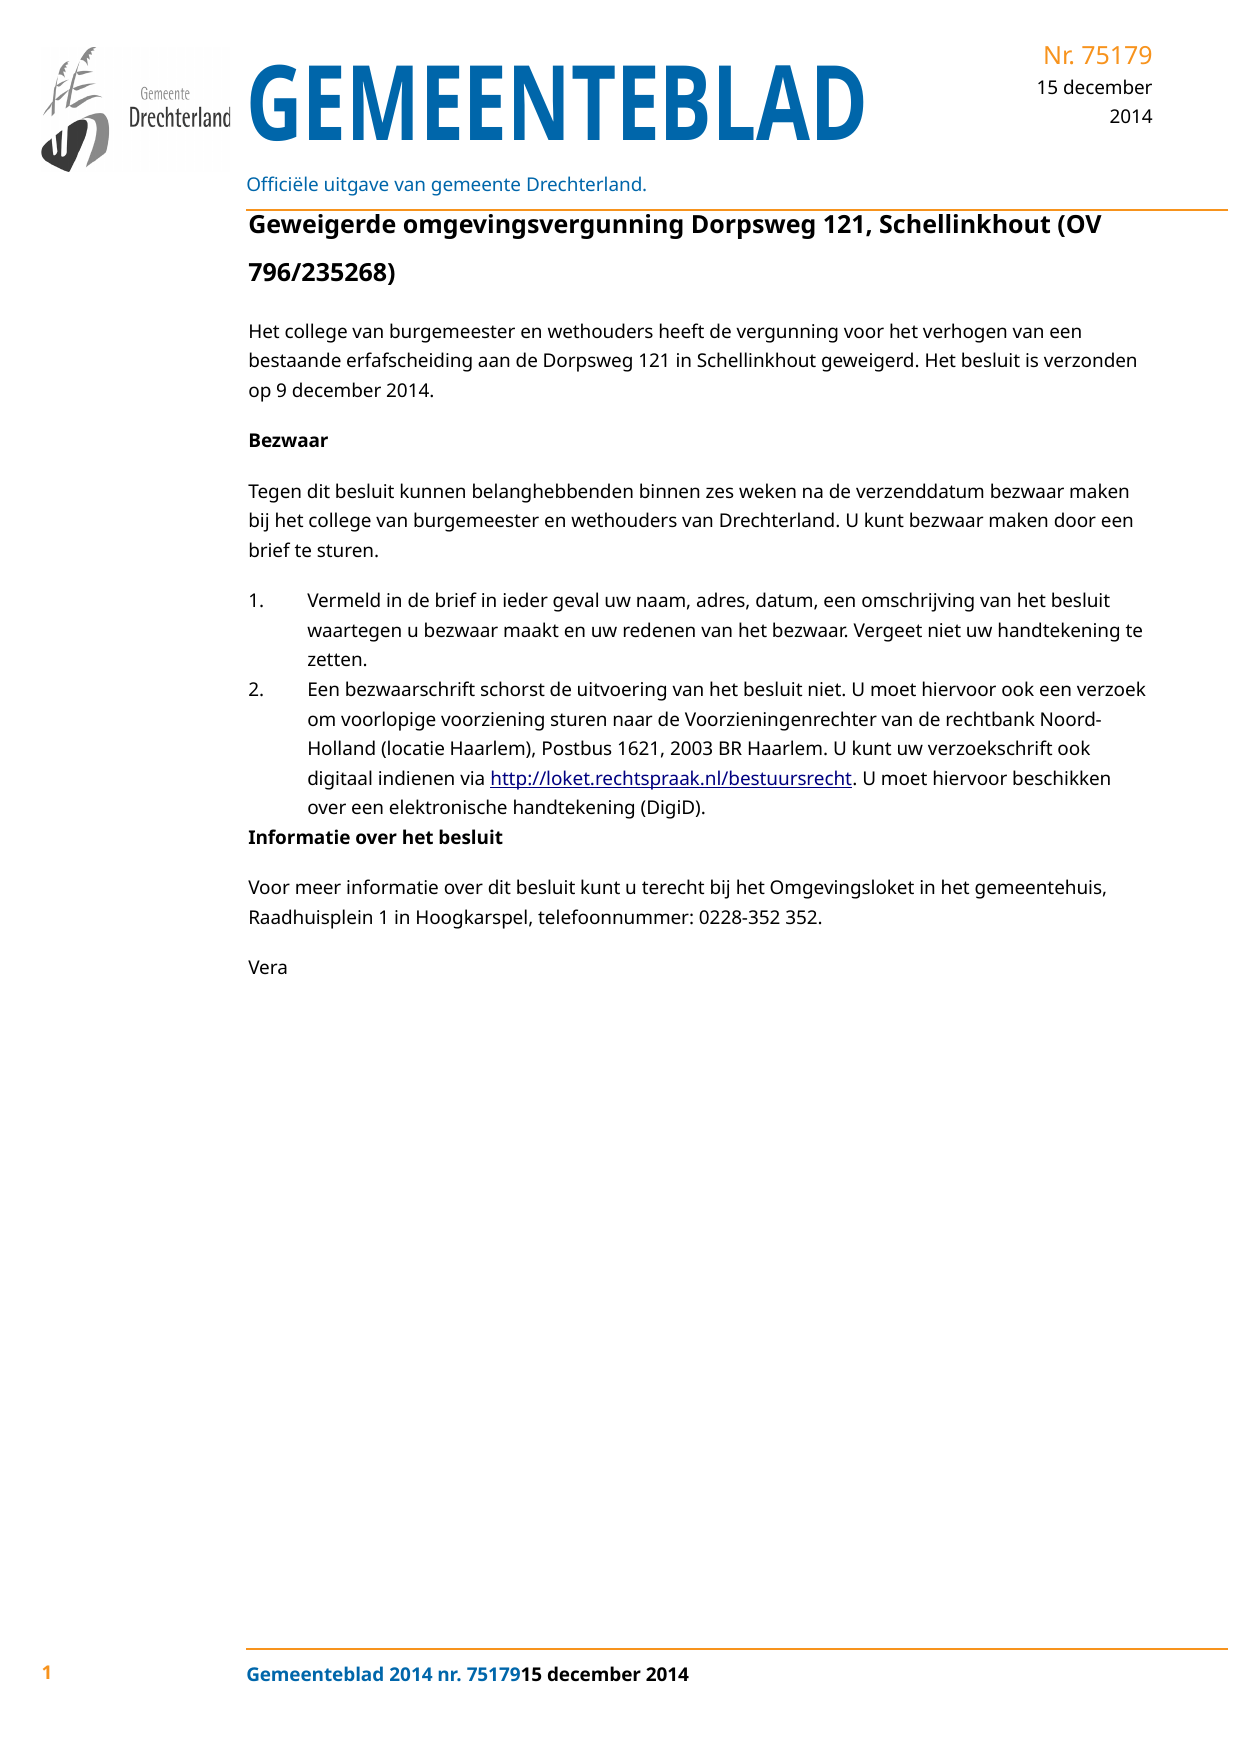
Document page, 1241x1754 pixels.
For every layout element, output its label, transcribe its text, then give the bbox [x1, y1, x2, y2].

text Bezwaar [248, 427, 1152, 453]
list Vermeld in de brief in ieder geval uw naam, adres, datum, een omschrijving van het besluit waartegen u bezwaar maakt en uw redenen van het bezwaar. Vergeet niet uw handtekening te zetten. [248, 587, 1152, 672]
text Het college van burgemeester en wethouders heeft de vergunning voor het verhogen van een bestaande erfafscheiding aan de Dorpsweg 121 in Schellinkhout geweigerd. Het besluit is verzonden op 9 december 2014. [248, 318, 1152, 403]
text Voor meer informatie over dit besluit kunt u terecht bij het Omgevingsloket in het gemeentehuis, Raadhuisplein 1 in Hoogkarspel, telefoonnummer: 0228-352 352. [248, 874, 1152, 930]
text Informatie over het besluit [248, 824, 1152, 850]
text Vera [248, 954, 1152, 980]
list Een bezwaarschrift schorst de uitvoering van het besluit niet. U moet hiervoor ook een verzoek om voorlopige voorziening sturen naar de Voorzieningenrechter van de rechtbank Noord-Holland (locatie Haarlem), Postbus 1621, 2003 BR Haarlem. U kunt uw verzoekschrift ook digitaal indienen via http://loket.rechtspraak.nl/bestuursrecht. U moet hiervoor beschikken over een elektronische handtekening (DigiD). [248, 676, 1152, 820]
text Geweigerde omgevingsvergunning Dorpsweg 121, Schellinkhout (OV 796/235268) [248, 211, 1152, 288]
picture [41, 47, 231, 172]
text Tegen dit besluit kunnen belanghebbenden binnen zes weken na de verzenddatum bezwaar maken bij het college van burgemeester en wethouders van Drechterland. U kunt bezwaar maken door een brief te sturen. [248, 478, 1152, 563]
